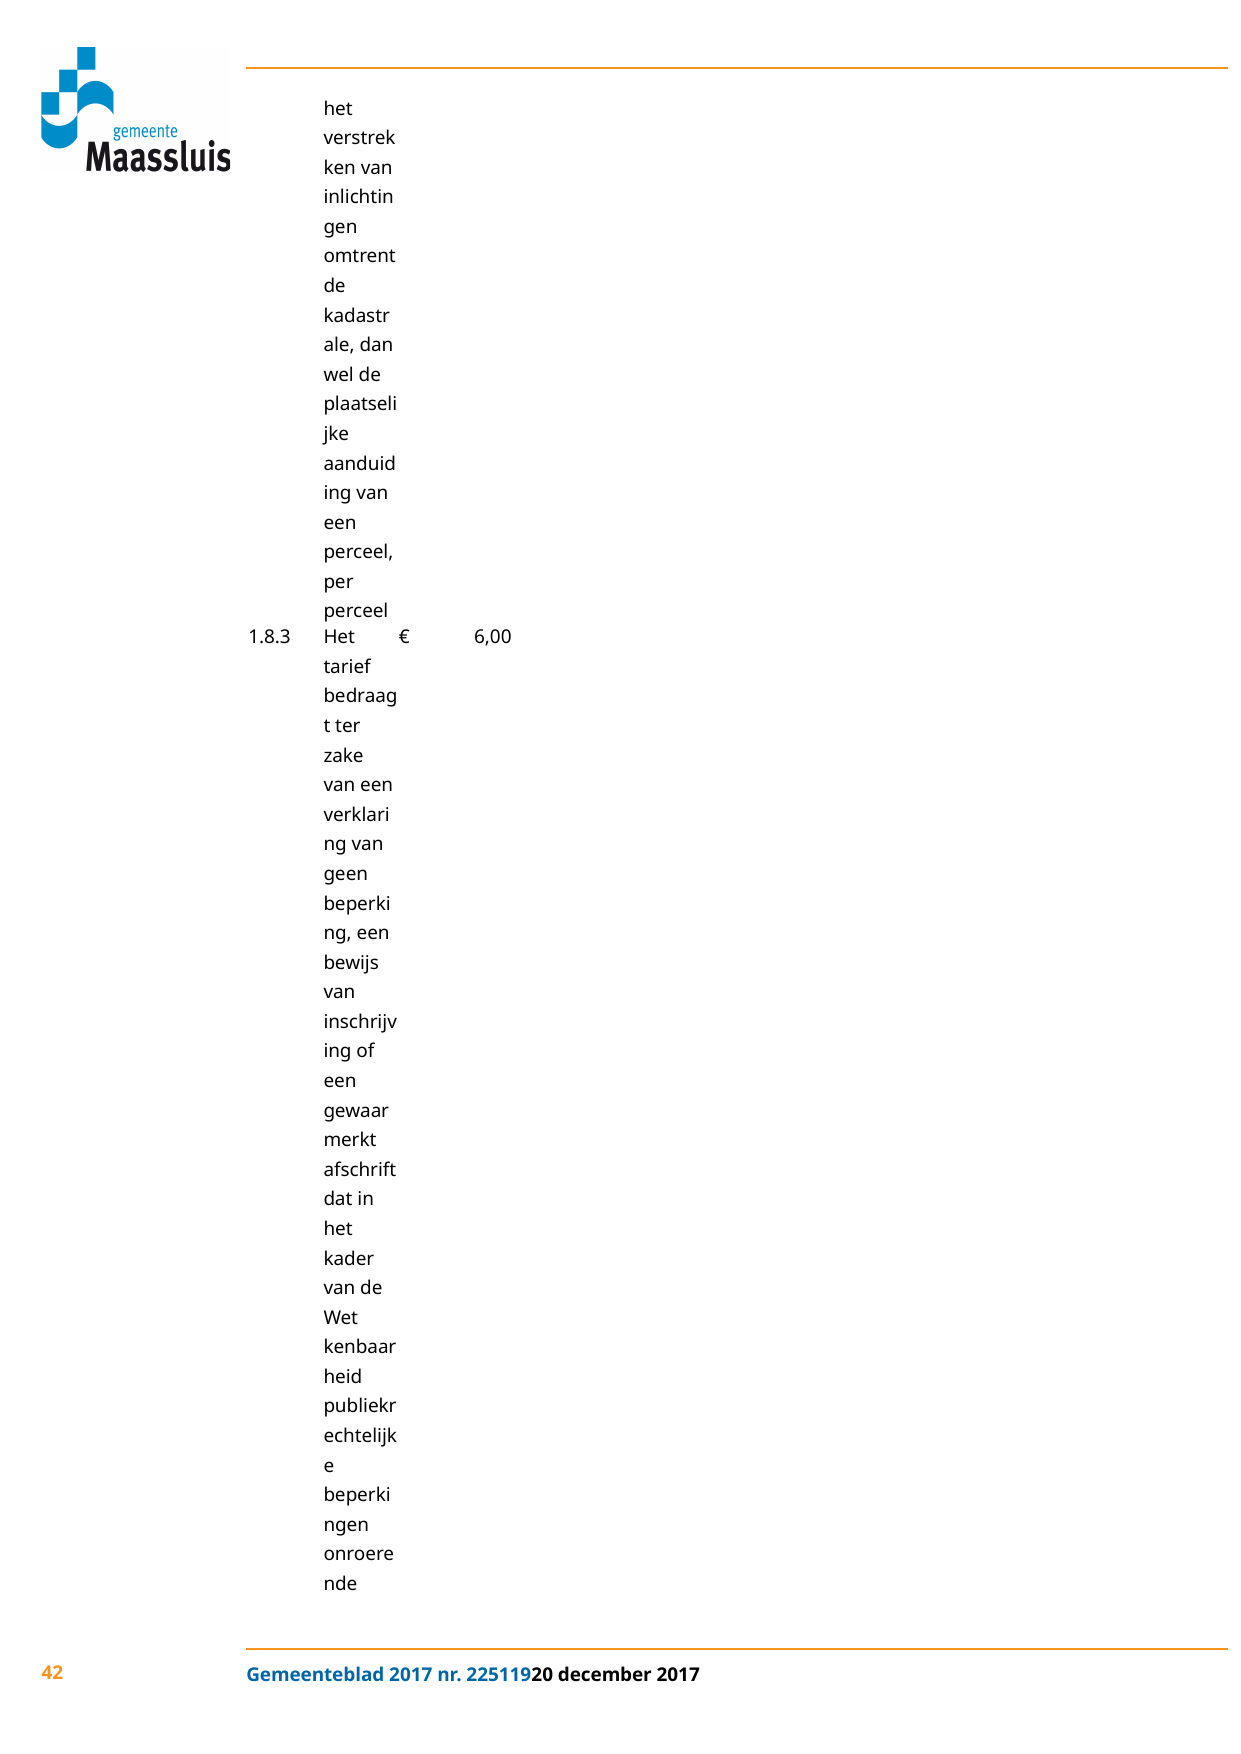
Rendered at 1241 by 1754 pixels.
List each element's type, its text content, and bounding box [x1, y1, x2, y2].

table_cell [248, 95, 323, 623]
table_cell € [399, 624, 474, 1596]
picture [41, 47, 231, 172]
table_cell [474, 95, 549, 623]
table_cell 1.8.3 [248, 624, 323, 1596]
picture [41, 47, 77, 92]
table_cell 6,00 [474, 624, 549, 1596]
table_cell [399, 95, 474, 623]
table_cell het verstrekken van inlichtingen omtrent de kadastrale, dan wel de plaatselijke aanduiding van een perceel, per perceel [323, 95, 398, 623]
table_cell Het tarief bedraagt ter zake van een verklaring van geen beperking, een bewijs van inschrijving of een gewaarmerkt afschrift dat in het kader van de Wet kenbaarheid publiekrechtelijke beperkingen onroerende [323, 624, 398, 1596]
